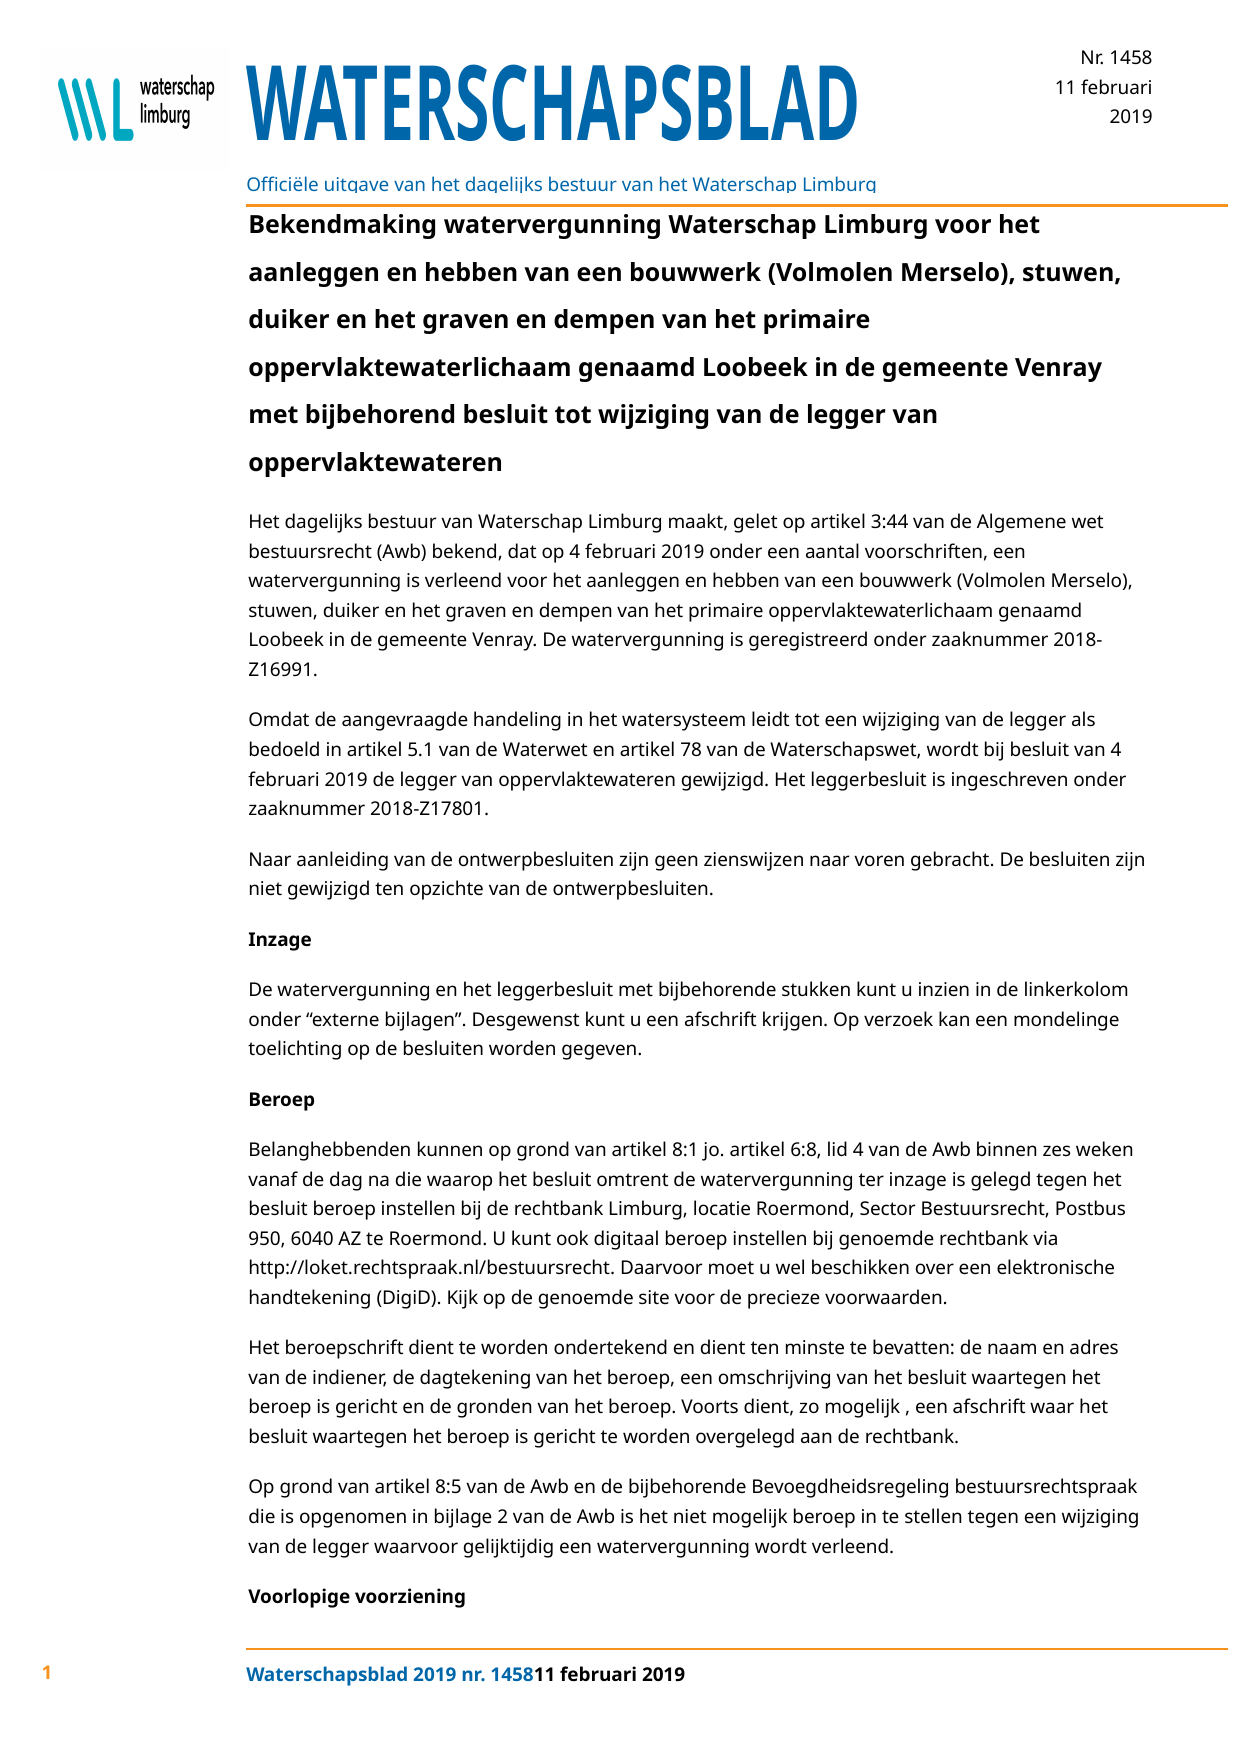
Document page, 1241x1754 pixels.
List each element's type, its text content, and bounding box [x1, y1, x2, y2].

text Het beroepschrift dient te worden ondertekend en dient ten minste te bevatten: de naam en adres van de indiener, de dagtekening van het beroep, een omschrijving van het besluit waartegen het beroep is gericht en de gronden van het beroep. Voorts dient, zo mogelijk , een afschrift waar het besluit waartegen het beroep is gericht te worden overgelegd aan de rechtbank. [248, 1334, 1152, 1449]
text Voorlopige voorziening [248, 1583, 1152, 1609]
text Het dagelijks bestuur van Waterschap Limburg maakt, gelet op artikel 3:44 van de Algemene wet bestuursrecht (Awb) bekend, dat op 4 februari 2019 onder een aantal voorschriften, een watervergunning is verleend voor het aanleggen en hebben van een bouwwerk (Volmolen Merselo), stuwen, duiker en het graven en dempen van het primaire oppervlaktewaterlichaam genaamd Loobeek in de gemeente Venray. De watervergunning is geregistreerd onder zaaknummer 2018-Z16991. [248, 508, 1152, 682]
text Omdat de aangevraagde handeling in het watersysteem leidt tot een wijziging van de legger als bedoeld in artikel 5.1 van de Waterwet en artikel 78 van de Waterschapswet, wordt bij besluit van 4 februari 2019 de legger van oppervlaktewateren gewijzigd. Het leggerbesluit is ingeschreven onder zaaknummer 2018-Z17801. [248, 707, 1152, 821]
text Naar aanleiding van de ontwerpbesluiten zijn geen zienswijzen naar voren gebracht. De besluiten zijn niet gewijzigd ten opzichte van de ontwerpbesluiten. [248, 846, 1152, 901]
text Beroep [248, 1086, 1152, 1112]
text Inzage [248, 926, 1152, 952]
text Belanghebbenden kunnen op grond van artikel 8:1 jo. artikel 6:8, lid 4 van de Awb binnen zes weken vanaf de dag na die waarop het besluit omtrent de watervergunning ter inzage is gelegd tegen het besluit beroep instellen bij de rechtbank Limburg, locatie Roermond, Sector Bestuursrecht, Postbus 950, 6040 AZ te Roermond. U kunt ook digitaal beroep instellen bij genoemde rechtbank via http://loket.rechtspraak.nl/bestuursrecht. Daarvoor moet u wel beschikken over een elektronische handtekening (DigiD). Kijk op de genoemde site voor de precieze voorwaarden. [248, 1136, 1152, 1310]
text Bekendmaking watervergunning Waterschap Limburg voor het aanleggen en hebben van een bouwwerk (Volmolen Merselo), stuwen, duiker en het graven en dempen van het primaire oppervlaktewaterlichaam genaamd Loobeek in de gemeente Venray met bijbehorend besluit tot wijziging van de legger van oppervlaktewateren [248, 207, 1152, 479]
text Op grond van artikel 8:5 van de Awb en de bijbehorende Bevoegdheidsregeling bestuursrechtspraak die is opgenomen in bijlage 2 van de Awb is het niet mogelijk beroep in te stellen tegen een wijziging van de legger waarvoor gelijktijdig een watervergunning wordt verleend. [248, 1474, 1152, 1559]
text De watervergunning en het leggerbesluit met bijbehorende stukken kunt u inzien in de linkerkolom onder “externe bijlagen”. Desgewenst kunt u een afschrift krijgen. Op verzoek kan een mondelinge toelichting op de besluiten worden gegeven. [248, 976, 1152, 1061]
picture [41, 47, 231, 172]
